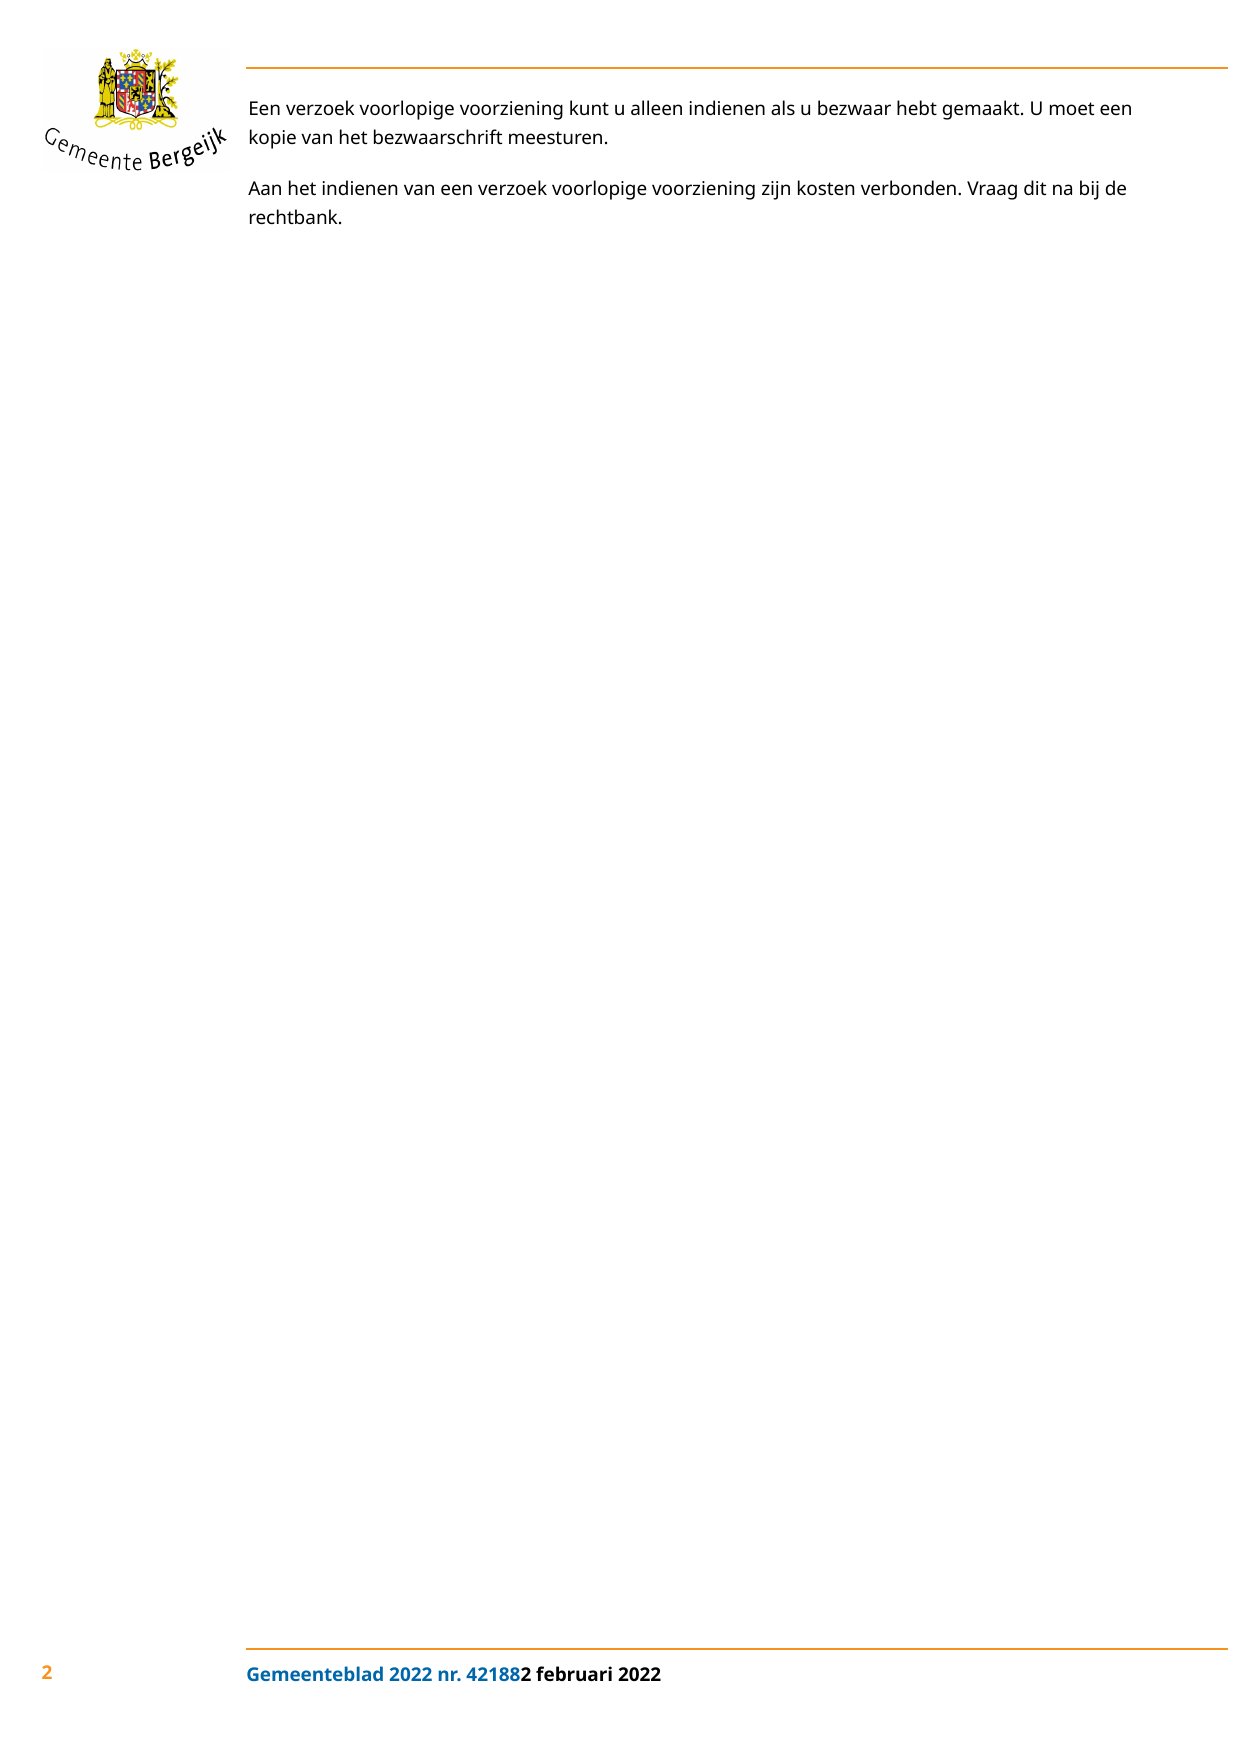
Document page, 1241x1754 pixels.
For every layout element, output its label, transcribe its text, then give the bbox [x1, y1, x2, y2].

text Een verzoek voorlopige voorziening kunt u alleen indienen als u bezwaar hebt gemaakt. U moet een kopie van het bezwaarschrift meesturen. [248, 95, 1152, 150]
picture [41, 47, 231, 172]
text Aan het indienen van een verzoek voorlopige voorziening zijn kosten verbonden. Vraag dit na bij de rechtbank. [248, 175, 1152, 230]
